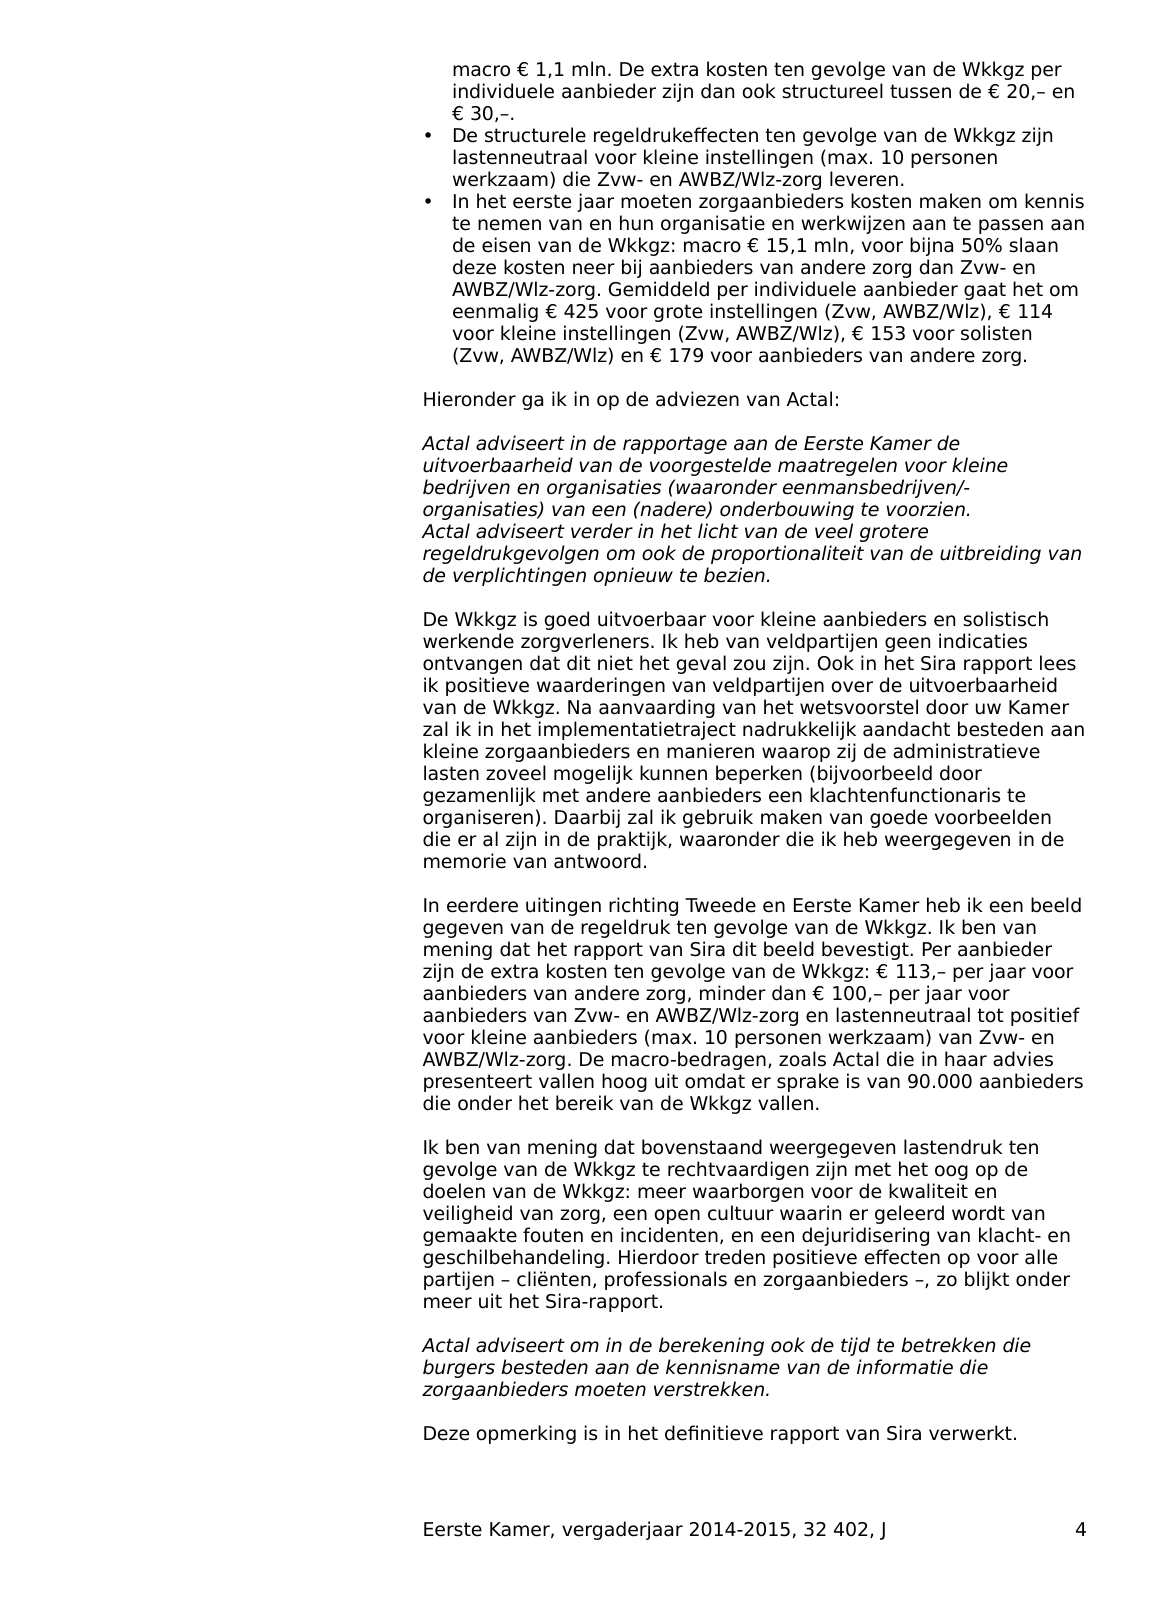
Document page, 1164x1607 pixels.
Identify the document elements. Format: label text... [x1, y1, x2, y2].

text De Wkkgz is goed uitvoerbaar voor kleine aanbieders en solistisch werkende zorgverleners. Ik heb van veldpartijen geen indicaties ontvangen dat dit niet het geval zou zijn. Ook in het Sira rapport lees ik positieve waarderingen van veldpartijen over de uitvoerbaarheid van de Wkkgz. Na aanvaarding van het wetsvoorstel door uw Kamer zal ik in het implementatietraject nadrukkelijk aandacht besteden aan kleine zorgaanbieders en manieren waarop zij de administratieve lasten zoveel mogelijk kunnen beperken (bijvoorbeeld door gezamenlijk met andere aanbieders een klachtenfunctionaris te organiseren). Daarbij zal ik gebruik maken van goede voorbeelden die er al zijn in de praktijk, waaronder die ik heb weergegeven in de memorie van antwoord. [422, 609, 1087, 873]
text Actal adviseert verder in het licht van de veel grotere regeldrukgevolgen om ook de proportionaliteit van de uitbreiding van de verplichtingen opnieuw te bezien. [422, 521, 1087, 587]
text • De structurele regeldrukeffecten ten gevolge van de Wkkgz zijn lastenneutraal voor kleine instellingen (max. 10 personen werkzaam) die Zvw- en AWBZ/Wlz-zorg leveren. [422, 125, 1087, 191]
text macro € 1,1 mln. De extra kosten ten gevolge van de Wkkgz per individuele aanbieder zijn dan ook structureel tussen de € 20,– en € 30,–. [422, 59, 1087, 125]
text Actal adviseert in de rapportage aan de Eerste Kamer de uitvoerbaarheid van de voorgestelde maatregelen voor kleine bedrijven en organisaties (waaronder eenmansbedrijven/-organisaties) van een (nadere) onderbouwing te voorzien. [422, 433, 1087, 521]
text Hieronder ga ik in op de adviezen van Actal: [422, 389, 1087, 411]
text Actal adviseert om in de berekening ook de tijd te betrekken die burgers besteden aan de kennisname van de informatie die zorgaanbieders moeten verstrekken. [422, 1335, 1087, 1401]
text Ik ben van mening dat bovenstaand weergegeven lastendruk ten gevolge van de Wkkgz te rechtvaardigen zijn met het oog op de doelen van de Wkkgz: meer waarborgen voor de kwaliteit en veiligheid van zorg, een open cultuur waarin er geleerd wordt van gemaakte fouten en incidenten, en een dejuridisering van klacht- en geschilbehandeling. Hierdoor treden positieve effecten op voor alle partijen – cliënten, professionals en zorgaanbieders –, zo blijkt onder meer uit het Sira-rapport. [422, 1137, 1087, 1313]
text Deze opmerking is in het definitieve rapport van Sira verwerkt. [422, 1423, 1087, 1445]
text • In het eerste jaar moeten zorgaanbieders kosten maken om kennis te nemen van en hun organisatie en werkwijzen aan te passen aan de eisen van de Wkkgz: macro € 15,1 mln, voor bijna 50% slaan deze kosten neer bij aanbieders van andere zorg dan Zvw- en AWBZ/Wlz-zorg. Gemiddeld per individuele aanbieder gaat het om eenmalig € 425 voor grote instellingen (Zvw, AWBZ/Wlz), € 114 voor kleine instellingen (Zvw, AWBZ/Wlz), € 153 voor solisten (Zvw, AWBZ/Wlz) en € 179 voor aanbieders van andere zorg. [422, 191, 1087, 367]
text In eerdere uitingen richting Tweede en Eerste Kamer heb ik een beeld gegeven van de regeldruk ten gevolge van de Wkkgz. Ik ben van mening dat het rapport van Sira dit beeld bevestigt. Per aanbieder zijn de extra kosten ten gevolge van de Wkkgz: € 113,– per jaar voor aanbieders van andere zorg, minder dan € 100,– per jaar voor aanbieders van Zvw- en AWBZ/Wlz-zorg en lastenneutraal tot positief voor kleine aanbieders (max. 10 personen werkzaam) van Zvw- en AWBZ/Wlz-zorg. De macro-bedragen, zoals Actal die in haar advies presenteert vallen hoog uit omdat er sprake is van 90.000 aanbieders die onder het bereik van de Wkkgz vallen. [422, 895, 1087, 1115]
